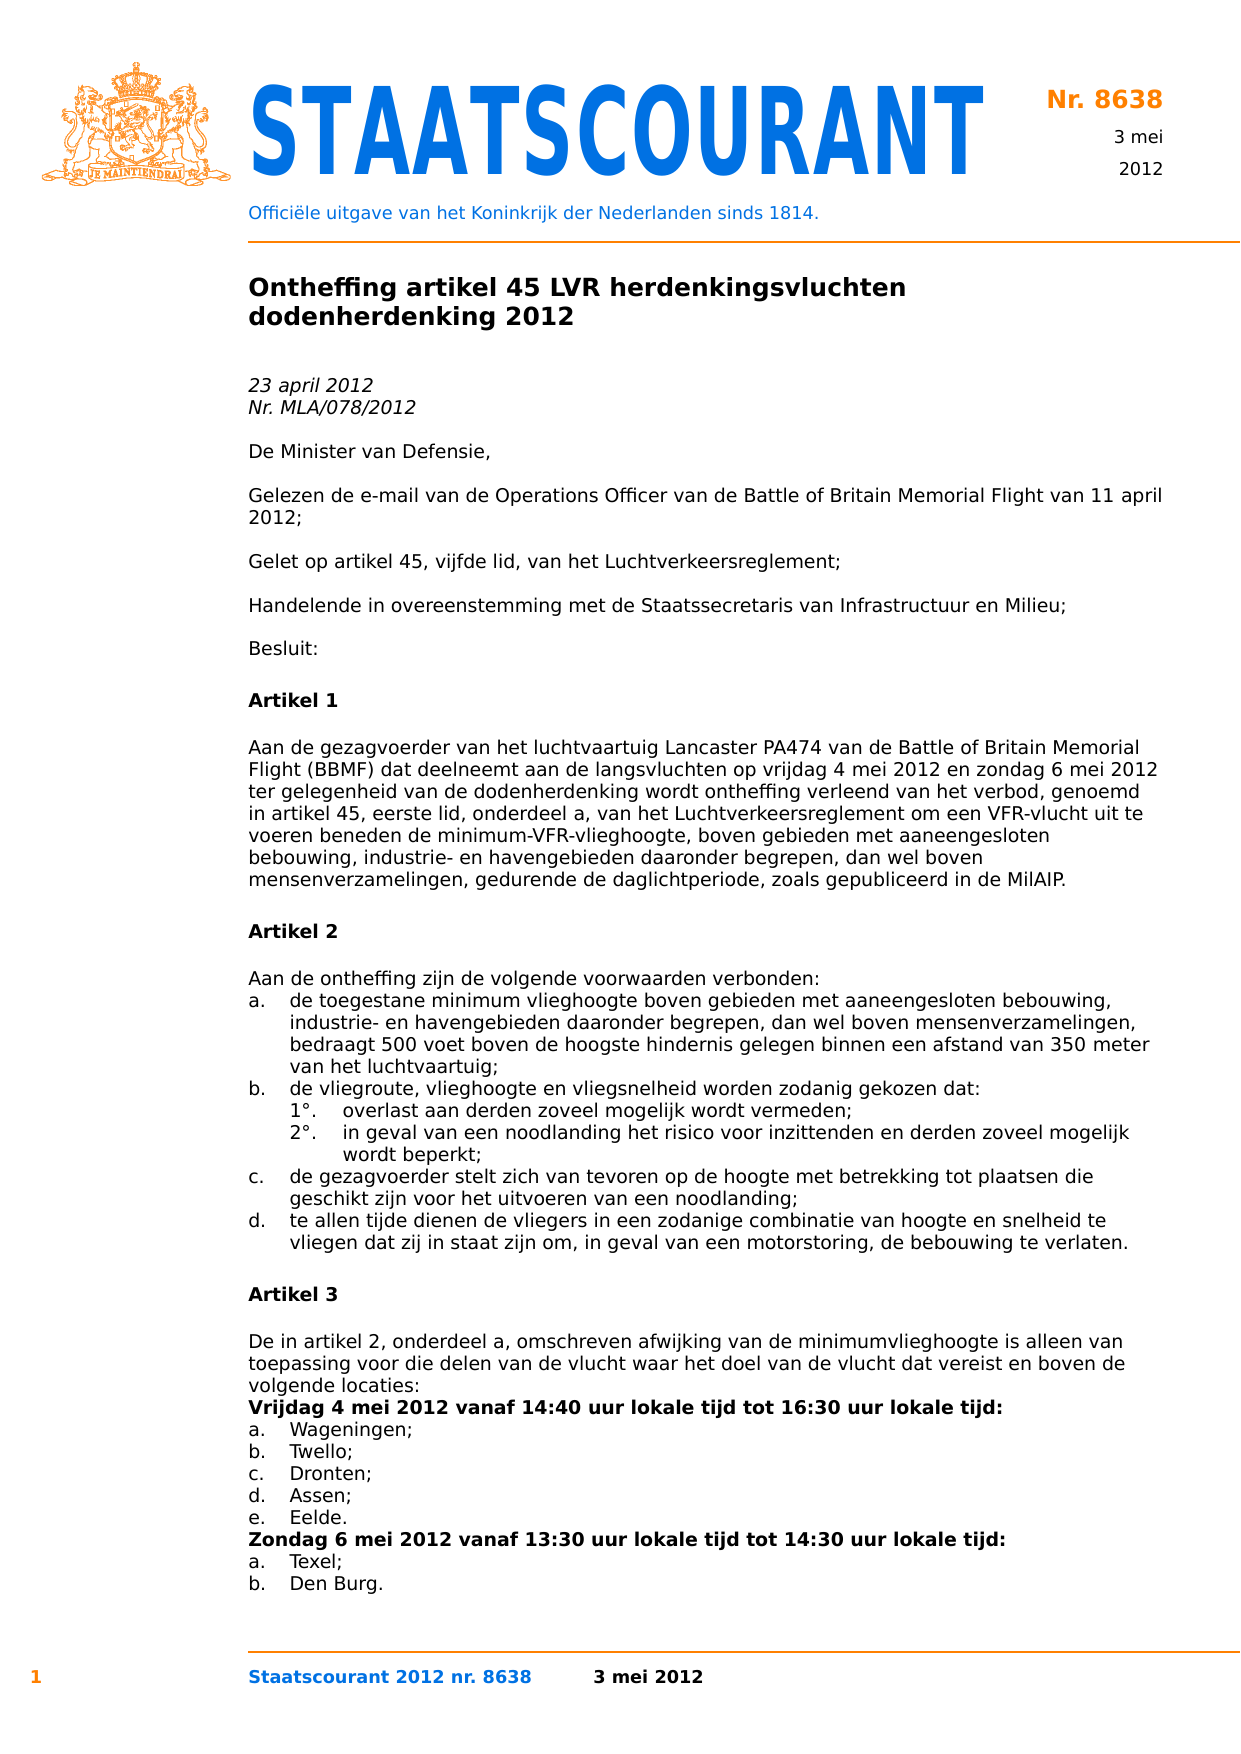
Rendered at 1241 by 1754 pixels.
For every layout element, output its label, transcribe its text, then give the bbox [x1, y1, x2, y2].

text b. de vliegroute, vlieghoogte en vliegsnelheid worden zodanig gekozen dat: [248, 1078, 1163, 1100]
text Gelezen de e-mail van de Operations Officer van de Battle of Britain Memorial Flight van 11 april 2012; [248, 485, 1163, 529]
text Besluit: [248, 638, 1163, 660]
table_header [25, 62, 248, 241]
text e. Eelde. [248, 1507, 1163, 1529]
text d. te allen tijde dienen de vliegers in een zodanige combinatie van hoogte en snelheid te vliegen dat zij in staat zijn om, in geval van een motorstoring, de bebouwing te verlaten. [248, 1210, 1163, 1254]
text Handelende in overeenstemming met de Staatssecretaris van Infrastructuur en Milieu; [248, 594, 1163, 616]
text c. Dronten; [248, 1463, 1163, 1485]
subtitle Artikel 1 [248, 690, 1163, 712]
text Aan de ontheffing zijn de volgende voorwaarden verbonden: [248, 968, 1163, 990]
text b. Twello; [248, 1441, 1163, 1463]
text 2°. in geval van een noodlanding het risico voor inzittenden en derden zoveel mogelijk wordt beperkt; [289, 1122, 1163, 1166]
text 23 april 2012 [248, 375, 1163, 397]
table_cell Officiële uitgave van het Koninkrijk der Nederlanden sinds 1814. [248, 203, 1240, 241]
text d. Assen; [248, 1485, 1163, 1507]
table_cell 3 mei [998, 121, 1240, 153]
subtitle Ontheffing artikel 45 LVR herdenkingsvluchten dodenherdenking 2012 [248, 273, 1163, 331]
subtitle Artikel 3 [248, 1284, 1163, 1306]
text Zondag 6 mei 2012 vanaf 13:30 uur lokale tijd tot 14:30 uur lokale tijd: [248, 1529, 1163, 1551]
text c. de gezagvoerder stelt zich van tevoren op de hoogte met betrekking tot plaatsen die geschikt zijn voor het uitvoeren van een noodlanding; [248, 1166, 1163, 1210]
table_header Nr. 8638 [998, 62, 1240, 121]
text De Minister van Defensie, [248, 441, 1163, 463]
text 1°. overlast aan derden zoveel mogelijk wordt vermeden; [289, 1100, 1163, 1122]
table_header STAATSCOURANT [248, 62, 998, 203]
table_cell 2012 [998, 153, 1240, 203]
text Vrijdag 4 mei 2012 vanaf 14:40 uur lokale tijd tot 16:30 uur lokale tijd: [248, 1397, 1163, 1419]
text De in artikel 2, onderdeel a, omschreven afwijking van de minimumvlieghoogte is alleen van toepassing voor die delen van de vlucht waar het doel van de vlucht dat vereist en boven de volgende locaties: [248, 1331, 1163, 1397]
text Aan de gezagvoerder van het luchtvaartuig Lancaster PA474 van de Battle of Britain Memorial Flight (BBMF) dat deelneemt aan de langsvluchten op vrijdag 4 mei 2012 en zondag 6 mei 2012 ter gelegenheid van de dodenherdenking wordt ontheffing verleend van het verbod, genoemd in artikel 45, eerste lid, onderdeel a, van het Luchtverkeersreglement om een VFR-vlucht uit te voeren beneden de minimum-VFR-vlieghoogte, boven gebieden met aaneengesloten bebouwing, industrie- en havengebieden daaronder begrepen, dan wel boven mensenverzamelingen, gedurende de daglichtperiode, zoals gepubliceerd in de MilAIP. [248, 737, 1163, 891]
text a. Texel; [248, 1551, 1163, 1573]
text a. Wageningen; [248, 1419, 1163, 1441]
text Nr. MLA/078/2012 [248, 397, 1163, 419]
text Gelet op artikel 45, vijfde lid, van het Luchtverkeersreglement; [248, 551, 1163, 573]
text a. de toegestane minimum vlieghoogte boven gebieden met aaneengesloten bebouwing, industrie- en havengebieden daaronder begrepen, dan wel boven mensenverzamelingen, bedraagt 500 voet boven de hoogste hindernis gelegen binnen een afstand van 350 meter van het luchtvaartuig; [248, 990, 1163, 1078]
subtitle Artikel 2 [248, 921, 1163, 943]
picture [41, 62, 231, 186]
text b. Den Burg. [248, 1573, 1163, 1594]
